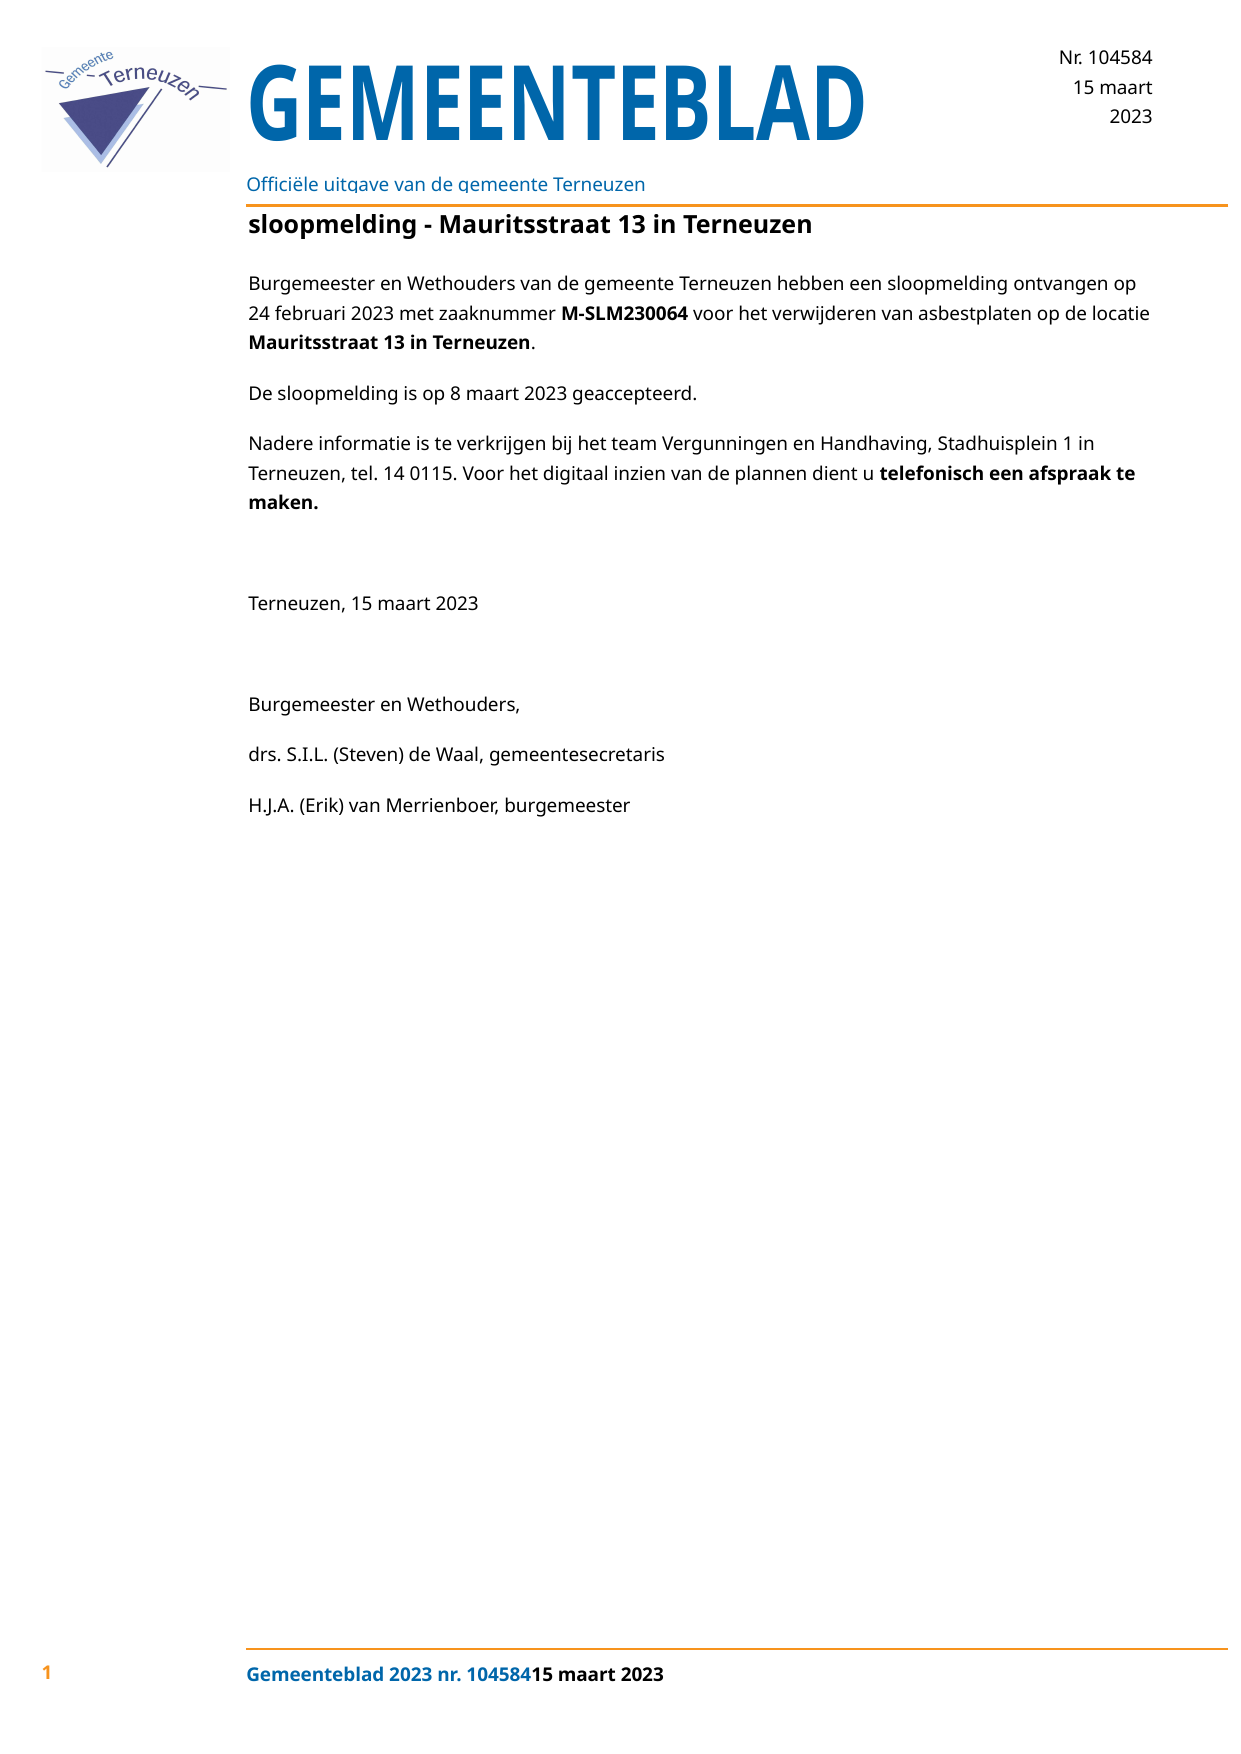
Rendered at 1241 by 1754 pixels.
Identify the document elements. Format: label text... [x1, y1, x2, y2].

text Terneuzen, 15 maart 2023 [248, 590, 1152, 616]
text Burgemeester en Wethouders, [248, 691, 1152, 717]
text De sloopmelding is op 8 maart 2023 geaccepteerd. [248, 380, 1152, 406]
text drs. S.I.L. (Steven) de Waal, gemeentesecretaris [248, 742, 1152, 767]
picture [41, 47, 231, 172]
text H.J.A. (Erik) van Merrienboer, burgemeester [248, 792, 1152, 818]
text Burgemeester en Wethouders van de gemeente Terneuzen hebben een sloopmelding ontvangen op 24 februari 2023 met zaaknummer M-SLM230064 voor het verwijderen van asbestplaten op de locatie Mauritsstraat 13 in Terneuzen. [248, 270, 1152, 355]
text sloopmelding - Mauritsstraat 13 in Terneuzen [248, 207, 1152, 241]
text Nadere informatie is te verkrijgen bij het team Vergunningen en Handhaving, Stadhuisplein 1 in Terneuzen, tel. 14 0115. Voor het digitaal inzien van de plannen dient u telefonisch een afspraak te maken. [248, 430, 1152, 515]
